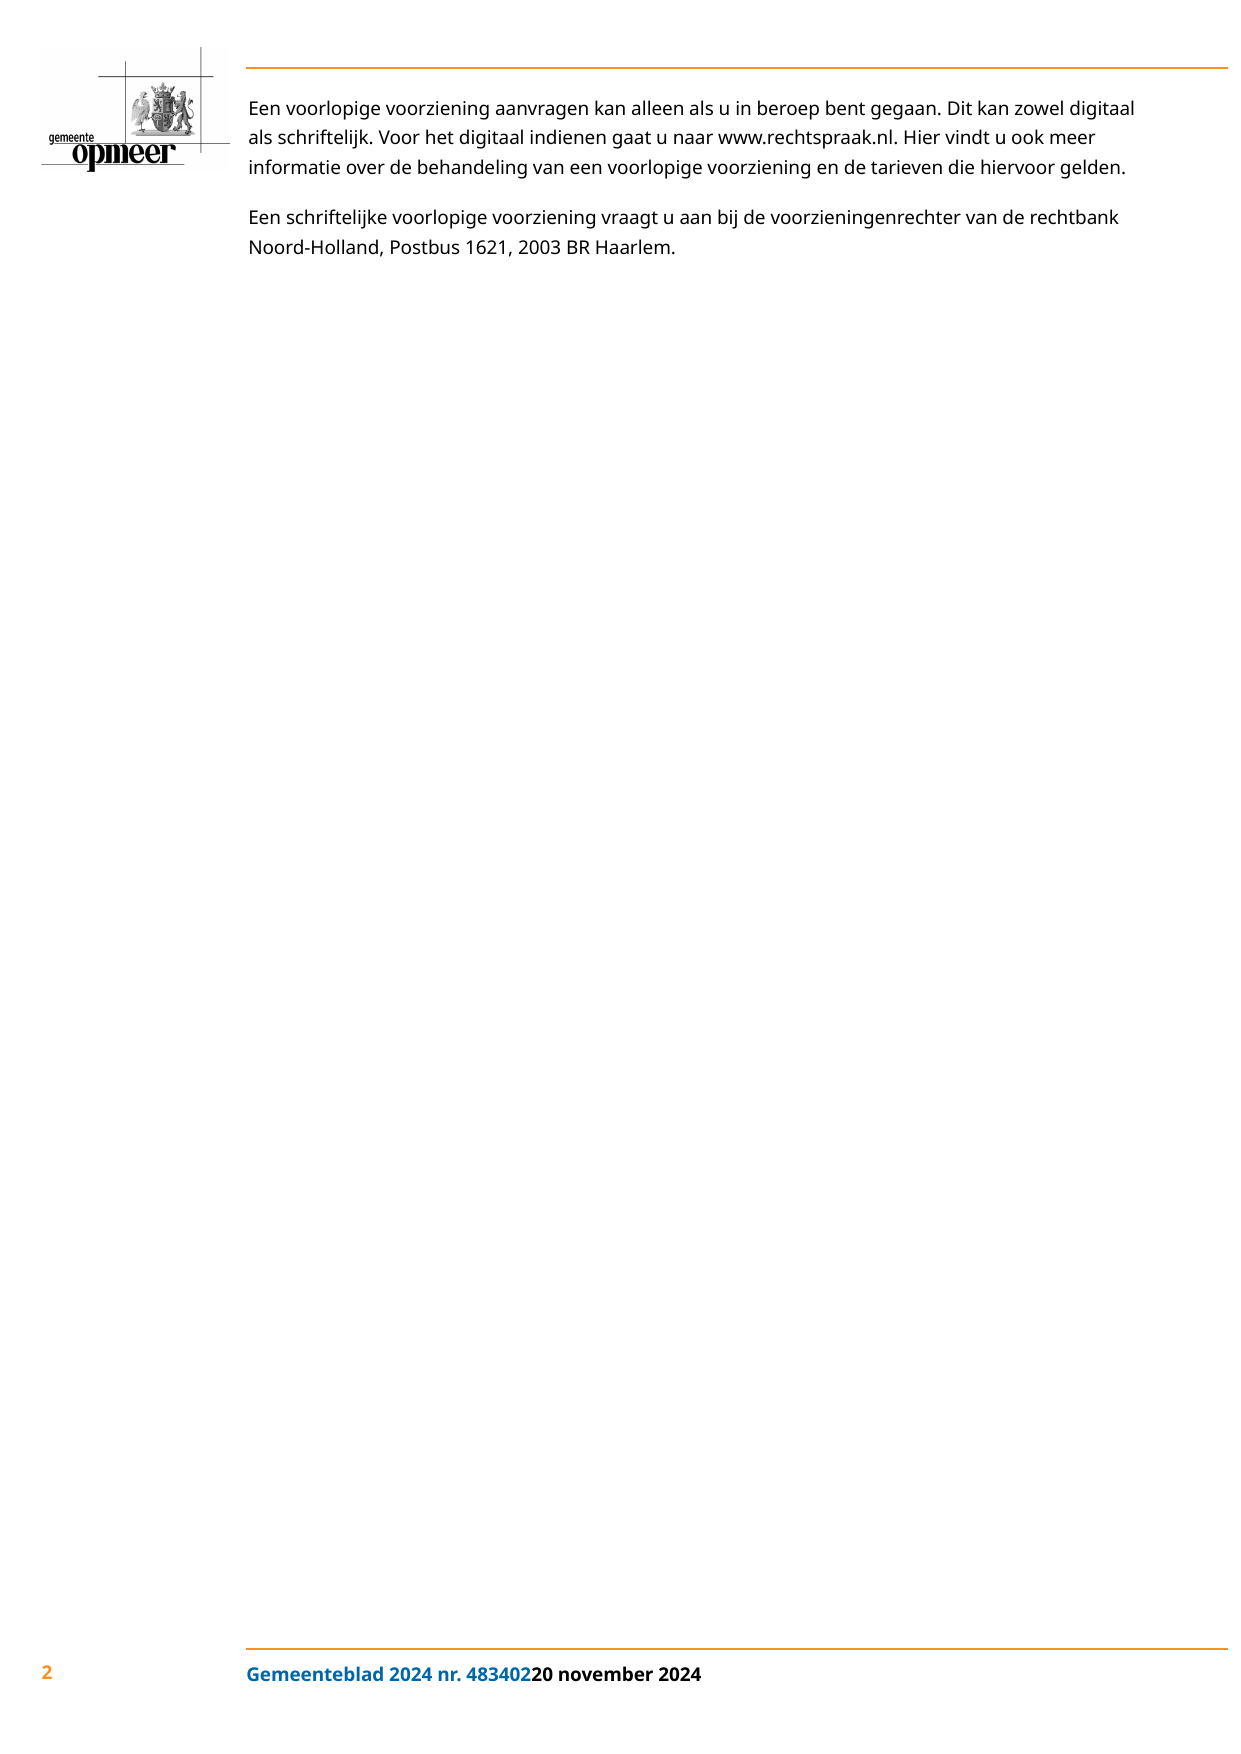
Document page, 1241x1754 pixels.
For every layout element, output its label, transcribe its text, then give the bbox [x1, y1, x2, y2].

text Een voorlopige voorziening aanvragen kan alleen als u in beroep bent gegaan. Dit kan zowel digitaal als schriftelijk. Voor het digitaal indienen gaat u naar www.rechtspraak.nl. Hier vindt u ook meer informatie over de behandeling van een voorlopige voorziening en de tarieven die hiervoor gelden. [248, 95, 1152, 180]
picture [41, 47, 231, 172]
text Een schriftelijke voorlopige voorziening vraagt u aan bij de voorzieningenrechter van de rechtbank Noord-Holland, Postbus 1621, 2003 BR Haarlem. [248, 204, 1152, 260]
